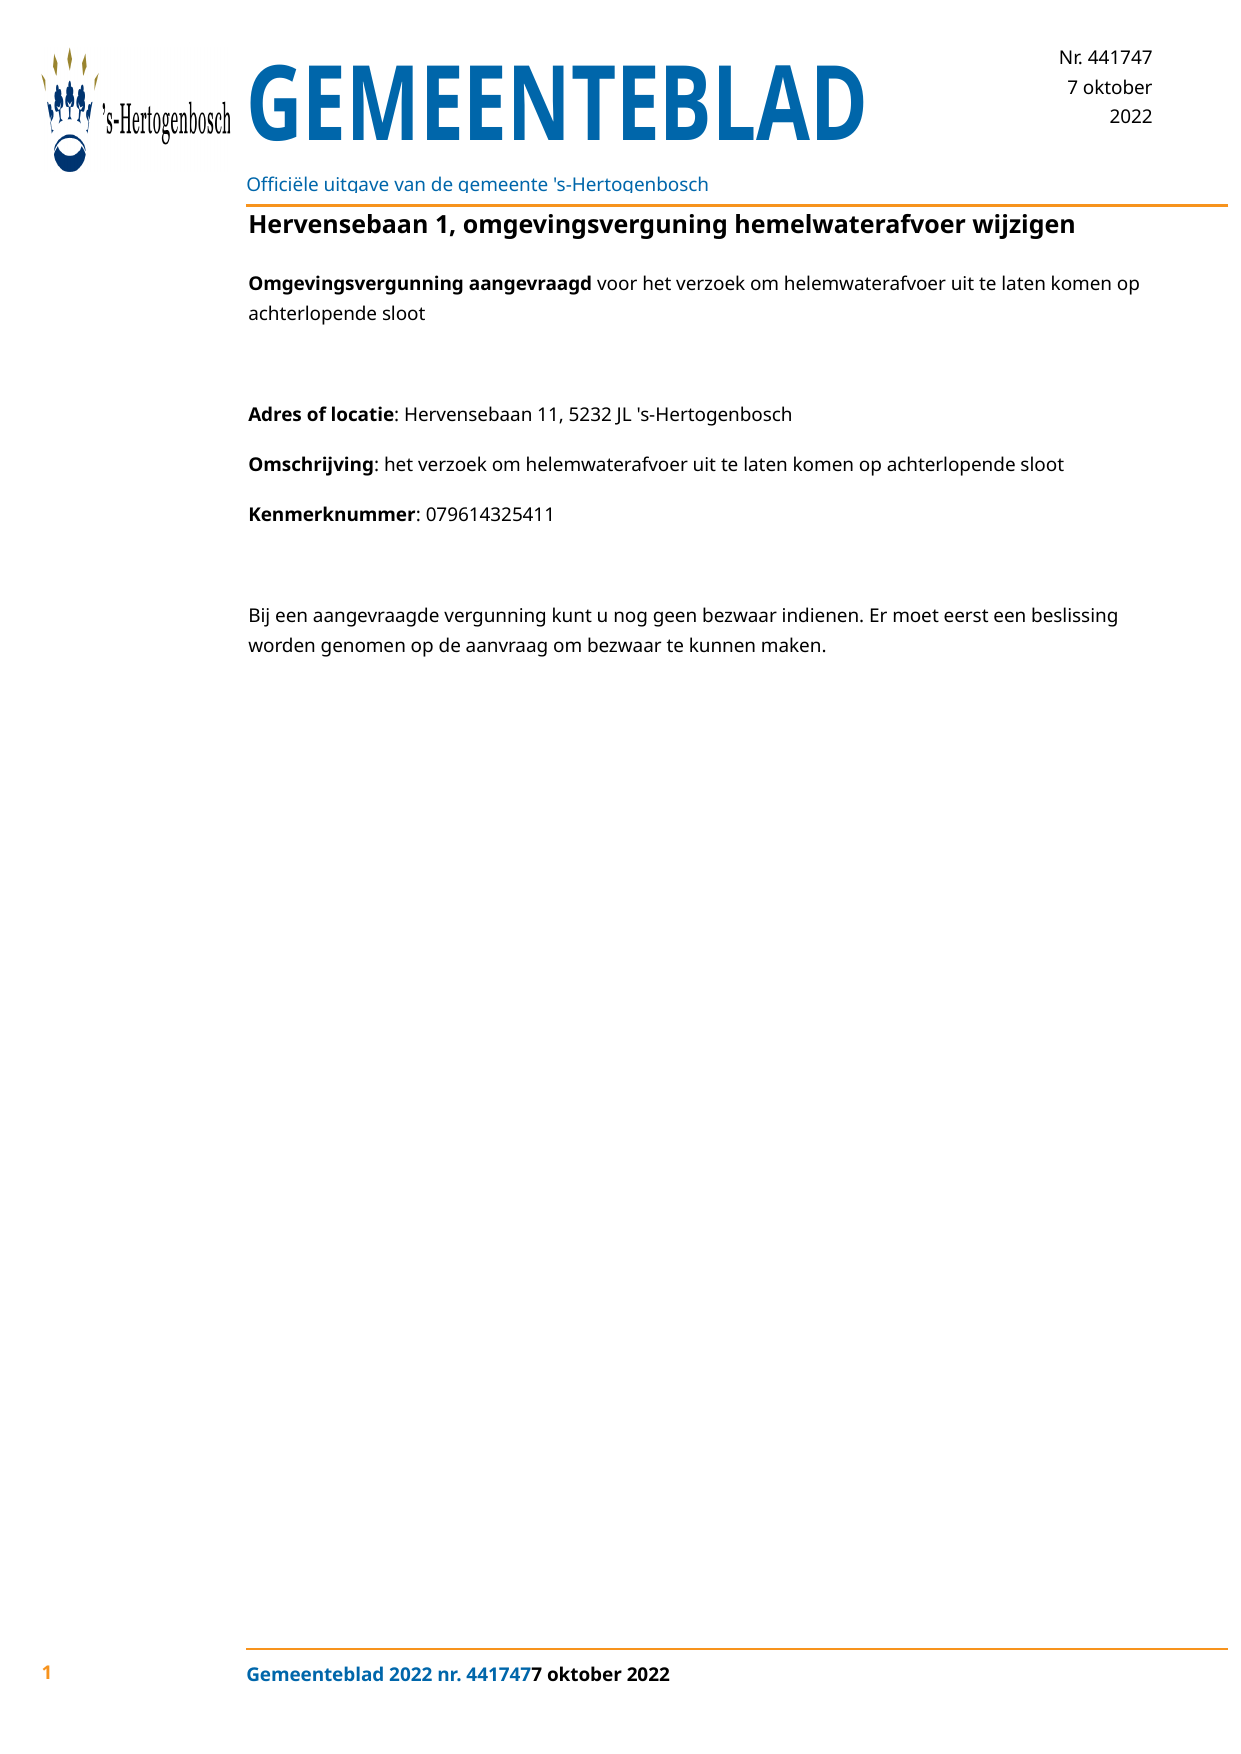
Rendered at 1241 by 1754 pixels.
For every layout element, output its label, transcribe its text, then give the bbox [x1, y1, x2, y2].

text Omgevingsvergunning aangevraagd voor het verzoek om helemwaterafvoer uit te laten komen op achterlopende sloot [248, 270, 1152, 326]
text Adres of locatie: Hervensebaan 11, 5232 JL 's-Hertogenbosch [248, 401, 1152, 426]
text Omschrijving: het verzoek om helemwaterafvoer uit te laten komen op achterlopende sloot [248, 451, 1152, 477]
text Hervensebaan 1, omgevingsverguning hemelwaterafvoer wijzigen [248, 207, 1152, 241]
picture [41, 47, 231, 172]
text Kenmerknummer: 079614325411 [248, 502, 1152, 527]
text Bij een aangevraagde vergunning kunt u nog geen bezwaar indienen. Er moet eerst een beslissing worden genomen op de aanvraag om bezwaar te kunnen maken. [248, 602, 1152, 658]
